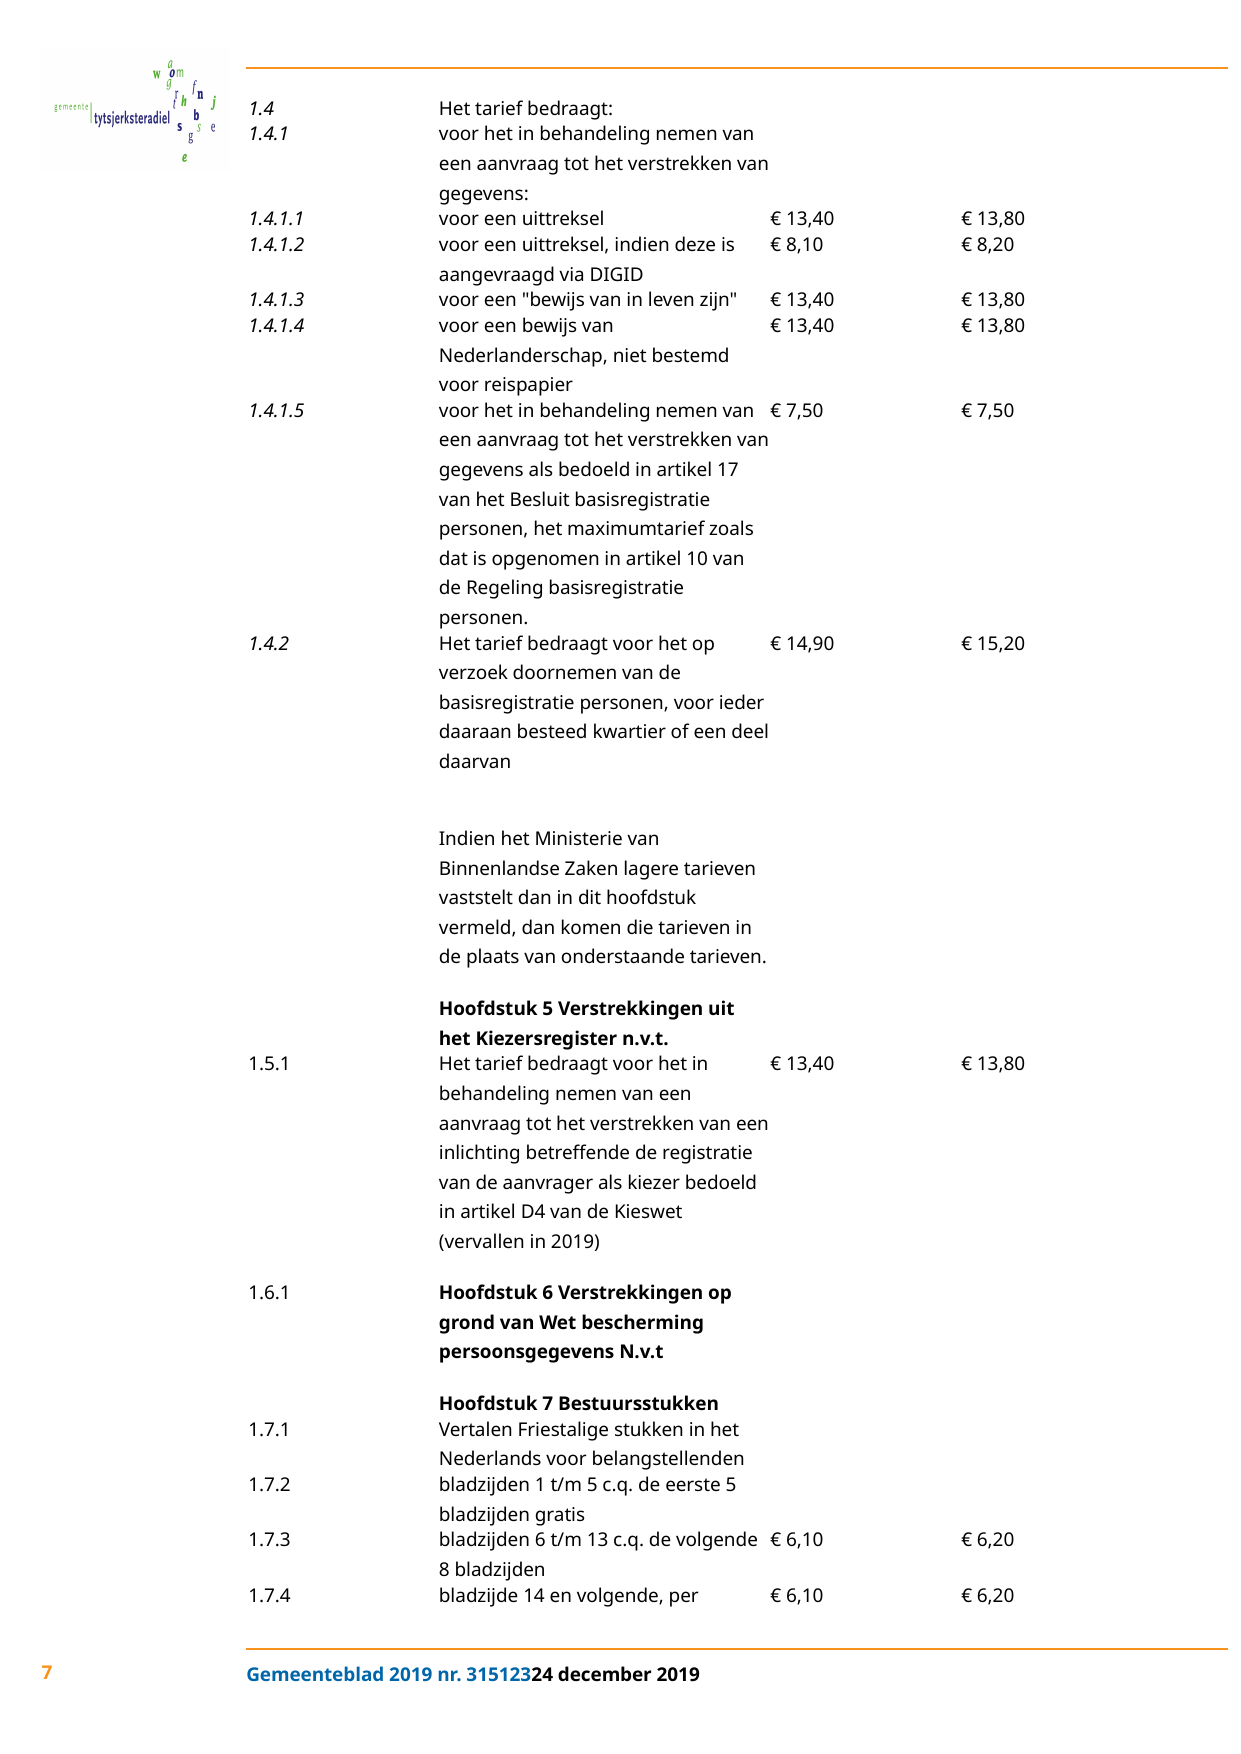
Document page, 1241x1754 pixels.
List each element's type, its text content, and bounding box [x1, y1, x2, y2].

table_cell 1.4 [248, 95, 439, 121]
table_cell 1.7.3 [248, 1526, 439, 1582]
table_cell 1.4.1 [248, 121, 439, 205]
table_cell [439, 1364, 770, 1390]
table_cell Hoofdstuk 5 Verstrekkingen uit het Kiezersregister n.v.t. [439, 995, 770, 1051]
table_cell [961, 1254, 1152, 1279]
table_cell [770, 970, 961, 995]
table_cell voor een "bewijs van in leven zijn" [439, 286, 770, 312]
table_cell [770, 774, 961, 800]
table_cell [439, 800, 770, 825]
table_cell [961, 121, 1152, 205]
table_cell [439, 1254, 770, 1279]
table_cell Het tarief bedraagt: [439, 95, 770, 121]
table_cell voor een bewijs van Nederlanderschap, niet bestemd voor reispapier [439, 312, 770, 397]
table_cell 1.5.1 [248, 1051, 439, 1254]
table_cell € 13,40 [770, 312, 961, 397]
table_cell [248, 800, 439, 825]
table_cell voor een uittreksel [439, 205, 770, 231]
table_cell [961, 995, 1152, 1051]
table_cell [961, 825, 1152, 969]
table_cell 1.4.1.2 [248, 231, 439, 286]
table_cell [961, 1280, 1152, 1364]
table_cell € 8,10 [770, 231, 961, 286]
table_cell 1.4.1.4 [248, 312, 439, 397]
table_cell 1.4.1.1 [248, 205, 439, 231]
table_cell € 6,10 [770, 1526, 961, 1582]
table_cell 1.4.1.3 [248, 286, 439, 312]
table_cell € 14,90 [770, 630, 961, 774]
table_cell [961, 1416, 1152, 1471]
table_cell Hoofdstuk 7 Bestuursstukken [439, 1390, 770, 1416]
table_cell [770, 825, 961, 969]
table_cell [439, 970, 770, 995]
table_cell [770, 1364, 961, 1390]
table_cell voor het in behandeling nemen van een aanvraag tot het verstrekken van gegevens: [439, 121, 770, 205]
table_cell Het tarief bedraagt voor het in behandeling nemen van een aanvraag tot het verstrekken van een inlichting betreffende de registratie van de aanvrager als kiezer bedoeld in artikel D4 van de Kieswet (vervallen in 2019) [439, 1051, 770, 1254]
table_cell voor een uittreksel, indien deze is aangevraagd via DIGID [439, 231, 770, 286]
table_cell Hoofdstuk 6 Verstrekkingen op grond van Wet bescherming persoonsgegevens N.v.t [439, 1280, 770, 1364]
table_cell [248, 825, 439, 969]
table_cell bladzijden 1 t/m 5 c.q. de eerste 5 bladzijden gratis [439, 1471, 770, 1526]
table_cell € 13,40 [770, 1051, 961, 1254]
table_cell [770, 800, 961, 825]
table_cell [248, 1254, 439, 1279]
table_cell bladzijde 14 en volgende, per [439, 1582, 770, 1607]
table_cell [770, 121, 961, 205]
table_cell [961, 1364, 1152, 1390]
table_cell € 13,80 [961, 312, 1152, 397]
table_cell € 6,20 [961, 1582, 1152, 1607]
table_cell [961, 95, 1152, 121]
table_cell 1.6.1 [248, 1280, 439, 1364]
table_cell [770, 1390, 961, 1416]
table_cell € 13,80 [961, 1051, 1152, 1254]
table_cell € 13,40 [770, 286, 961, 312]
table_cell € 7,50 [770, 397, 961, 630]
table_cell € 6,10 [770, 1582, 961, 1607]
table_cell [248, 774, 439, 800]
table_cell [770, 1416, 961, 1471]
table_cell [770, 1280, 961, 1364]
table_cell 1.4.2 [248, 630, 439, 774]
table_cell [961, 800, 1152, 825]
table_cell [770, 95, 961, 121]
table_cell € 7,50 [961, 397, 1152, 630]
table_cell € 8,20 [961, 231, 1152, 286]
table_cell 1.7.2 [248, 1471, 439, 1526]
table_cell [248, 1364, 439, 1390]
table_cell € 6,20 [961, 1526, 1152, 1582]
table_cell € 13,40 [770, 205, 961, 231]
table_cell bladzijden 6 t/m 13 c.q. de volgende 8 bladzijden [439, 1526, 770, 1582]
table_cell [248, 1390, 439, 1416]
table_cell Het tarief bedraagt voor het op verzoek doornemen van de basisregistratie personen, voor ieder daaraan besteed kwartier of een deel daarvan [439, 630, 770, 774]
picture [41, 47, 231, 172]
table_cell voor het in behandeling nemen van een aanvraag tot het verstrekken van gegevens als bedoeld in artikel 17 van het Besluit basisregistratie personen, het maximumtarief zoals dat is opgenomen in artikel 10 van de Regeling basisregistratie personen. [439, 397, 770, 630]
table_cell [961, 970, 1152, 995]
table_cell [248, 995, 439, 1051]
table_cell € 15,20 [961, 630, 1152, 774]
table_cell Indien het Ministerie van Binnenlandse Zaken lagere tarieven vaststelt dan in dit hoofdstuk vermeld, dan komen die tarieven in de plaats van onderstaande tarieven. [439, 825, 770, 969]
table_cell [961, 1471, 1152, 1526]
table_cell [439, 774, 770, 800]
table_cell Vertalen Friestalige stukken in het Nederlands voor belangstellenden [439, 1416, 770, 1471]
table_cell 1.7.1 [248, 1416, 439, 1471]
table_cell € 13,80 [961, 286, 1152, 312]
table_cell 1.7.4 [248, 1582, 439, 1607]
table_cell [961, 774, 1152, 800]
table_cell [961, 1390, 1152, 1416]
table_cell [770, 1471, 961, 1526]
table_cell [248, 970, 439, 995]
table_cell € 13,80 [961, 205, 1152, 231]
table_cell [770, 1254, 961, 1279]
table_cell 1.4.1.5 [248, 397, 439, 630]
table_cell [770, 995, 961, 1051]
